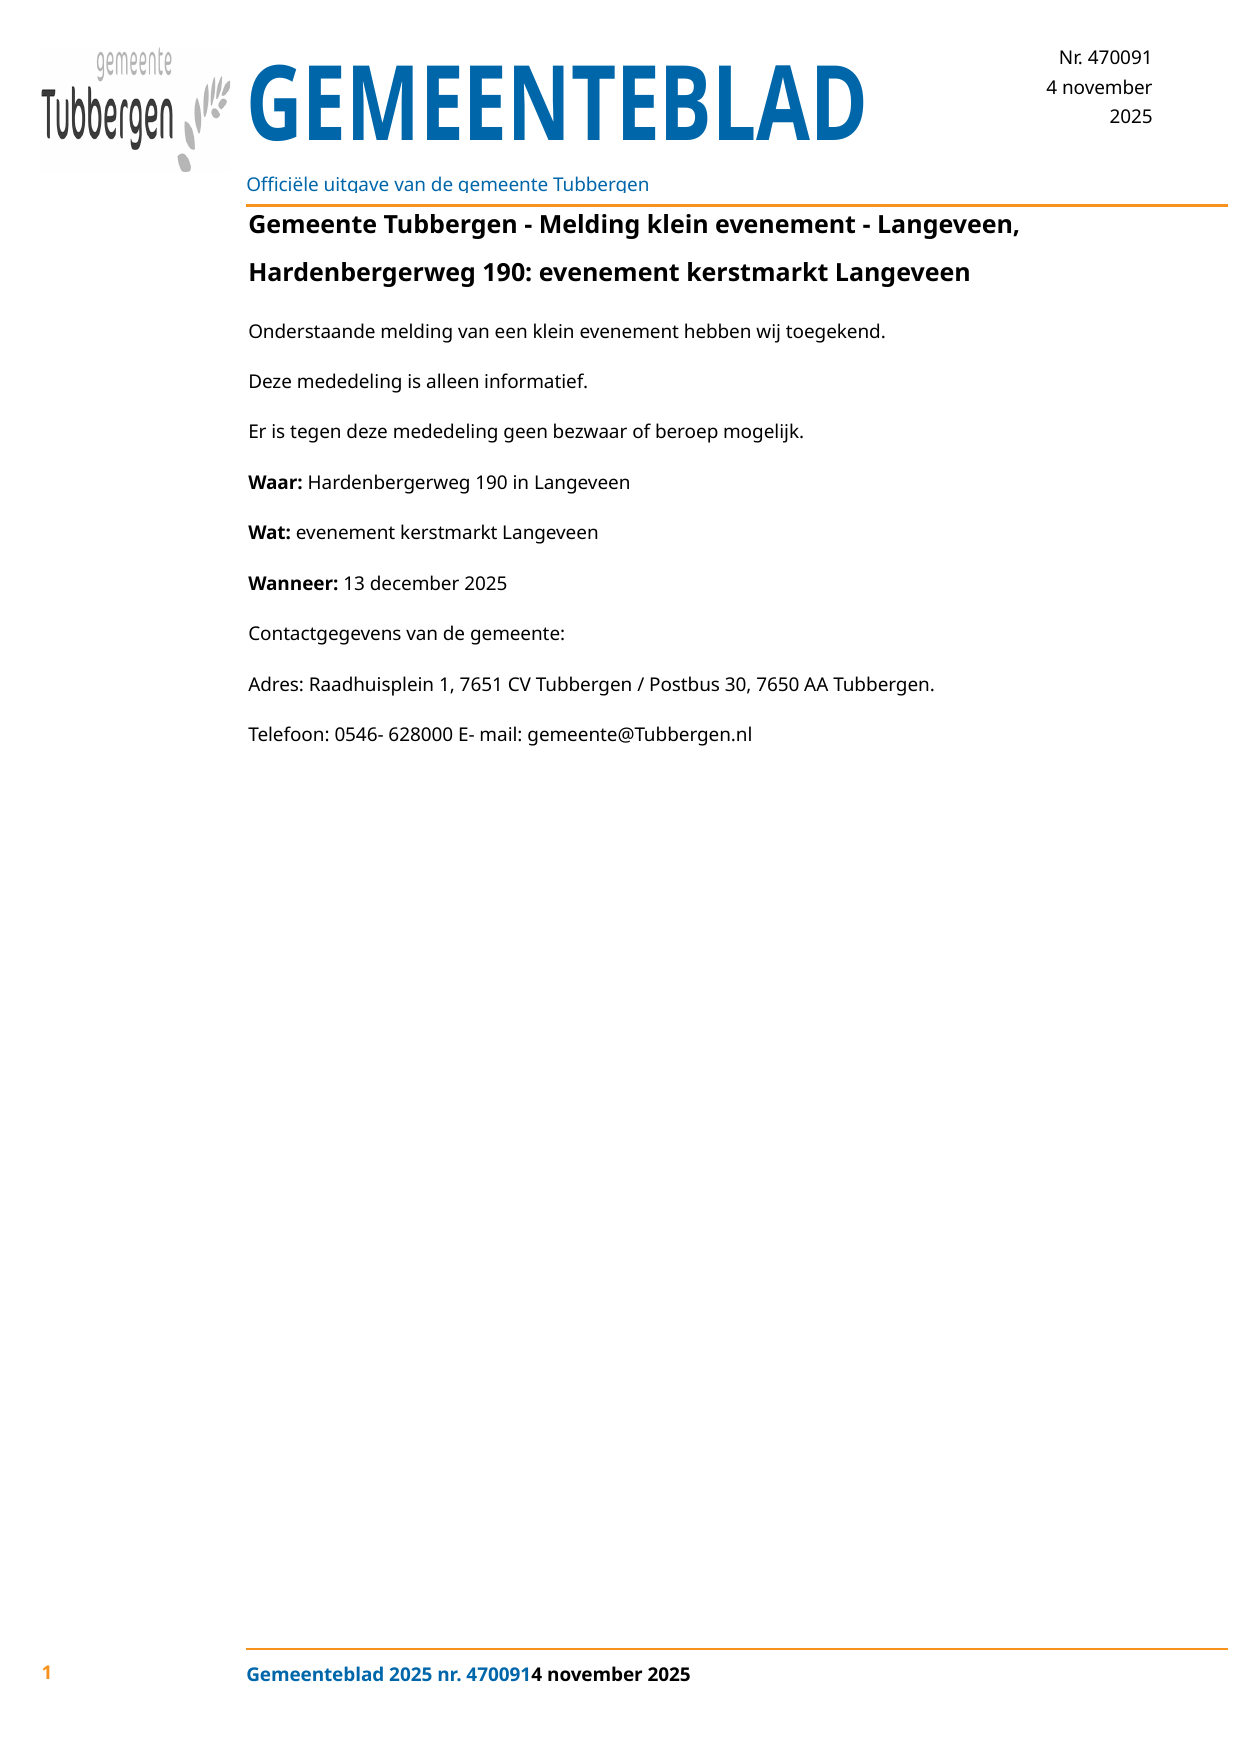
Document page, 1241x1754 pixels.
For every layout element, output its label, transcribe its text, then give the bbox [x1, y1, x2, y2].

text Adres: Raadhuisplein 1, 7651 CV Tubbergen / Postbus 30, 7650 AA Tubbergen. [248, 671, 1152, 697]
text Wanneer: 13 december 2025 [248, 570, 1152, 596]
text Deze mededeling is alleen informatief. [248, 368, 1152, 394]
text Wat: evenement kerstmarkt Langeveen [248, 519, 1152, 545]
text Gemeente Tubbergen - Melding klein evenement - Langeveen, Hardenbergerweg 190: evenement kerstmarkt Langeveen [248, 207, 1152, 288]
picture [41, 47, 231, 172]
text Waar: Hardenbergerweg 190 in Langeveen [248, 469, 1152, 495]
text Onderstaande melding van een klein evenement hebben wij toegekend. [248, 318, 1152, 344]
text Telefoon: 0546- 628000 E- mail: gemeente@Tubbergen.nl [248, 721, 1152, 747]
text Er is tegen deze mededeling geen bezwaar of beroep mogelijk. [248, 419, 1152, 444]
text Contactgegevens van de gemeente: [248, 620, 1152, 646]
